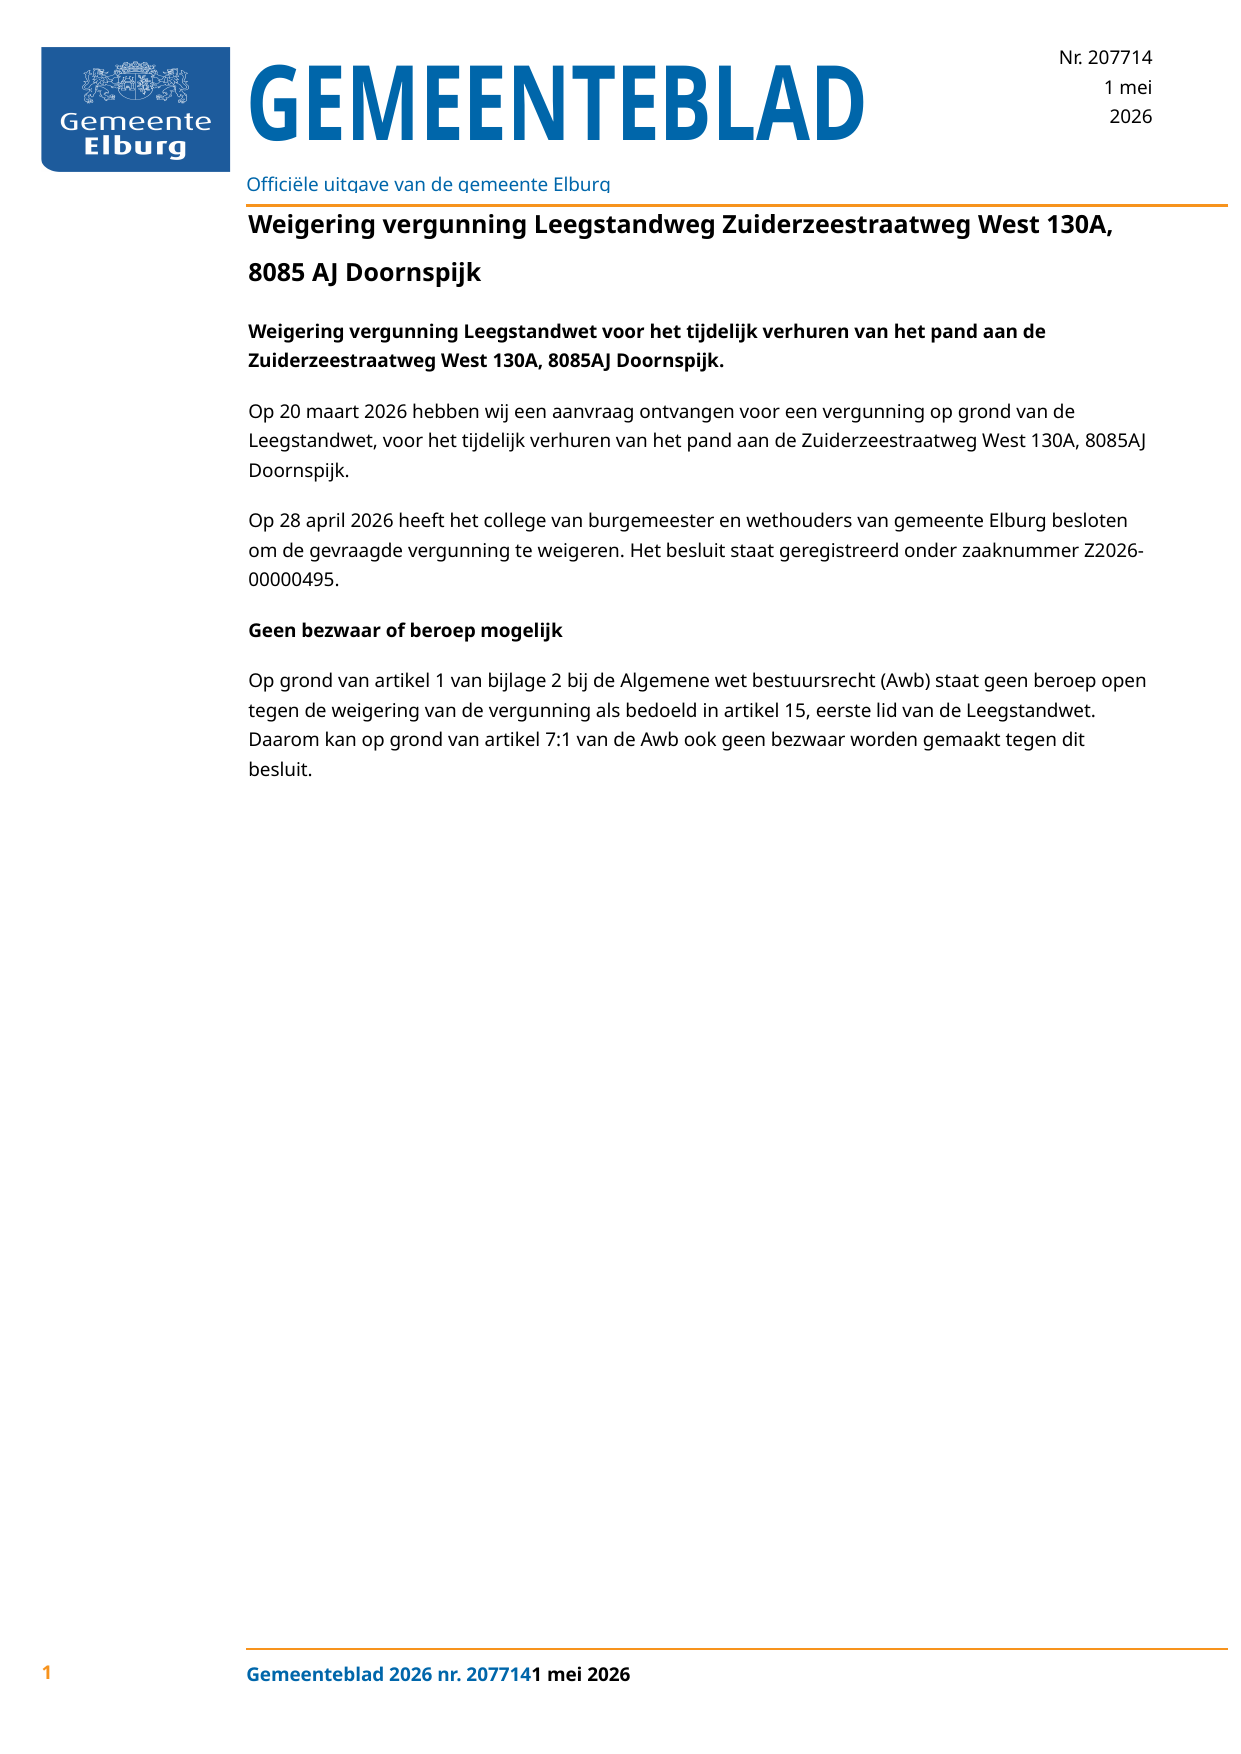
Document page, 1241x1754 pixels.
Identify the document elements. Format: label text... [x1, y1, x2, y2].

text Op grond van artikel 1 van bijlage 2 bij de Algemene wet bestuursrecht (Awb) staat geen beroep open tegen de weigering van de vergunning als bedoeld in artikel 15, eerste lid van de Leegstandwet. Daarom kan op grond van artikel 7:1 van de Awb ook geen bezwaar worden gemaakt tegen dit besluit. [248, 667, 1152, 782]
text Weigering vergunning Leegstandweg Zuiderzeestraatweg West 130A, 8085 AJ Doornspijk [248, 207, 1152, 288]
text Op 20 maart 2026 hebben wij een aanvraag ontvangen voor een vergunning op grond van de Leegstandwet, voor het tijdelijk verhuren van het pand aan de Zuiderzeestraatweg West 130A, 8085AJ Doornspijk. [248, 398, 1152, 483]
picture [41, 47, 231, 172]
text Geen bezwaar of beroep mogelijk [248, 617, 1152, 643]
text Weigering vergunning Leegstandwet voor het tijdelijk verhuren van het pand aan de Zuiderzeestraatweg West 130A, 8085AJ Doornspijk. [248, 318, 1152, 373]
text Op 28 april 2026 heeft het college van burgemeester en wethouders van gemeente Elburg besloten om de gevraagde vergunning te weigeren. Het besluit staat geregistreerd onder zaaknummer Z2026-00000495. [248, 507, 1152, 592]
